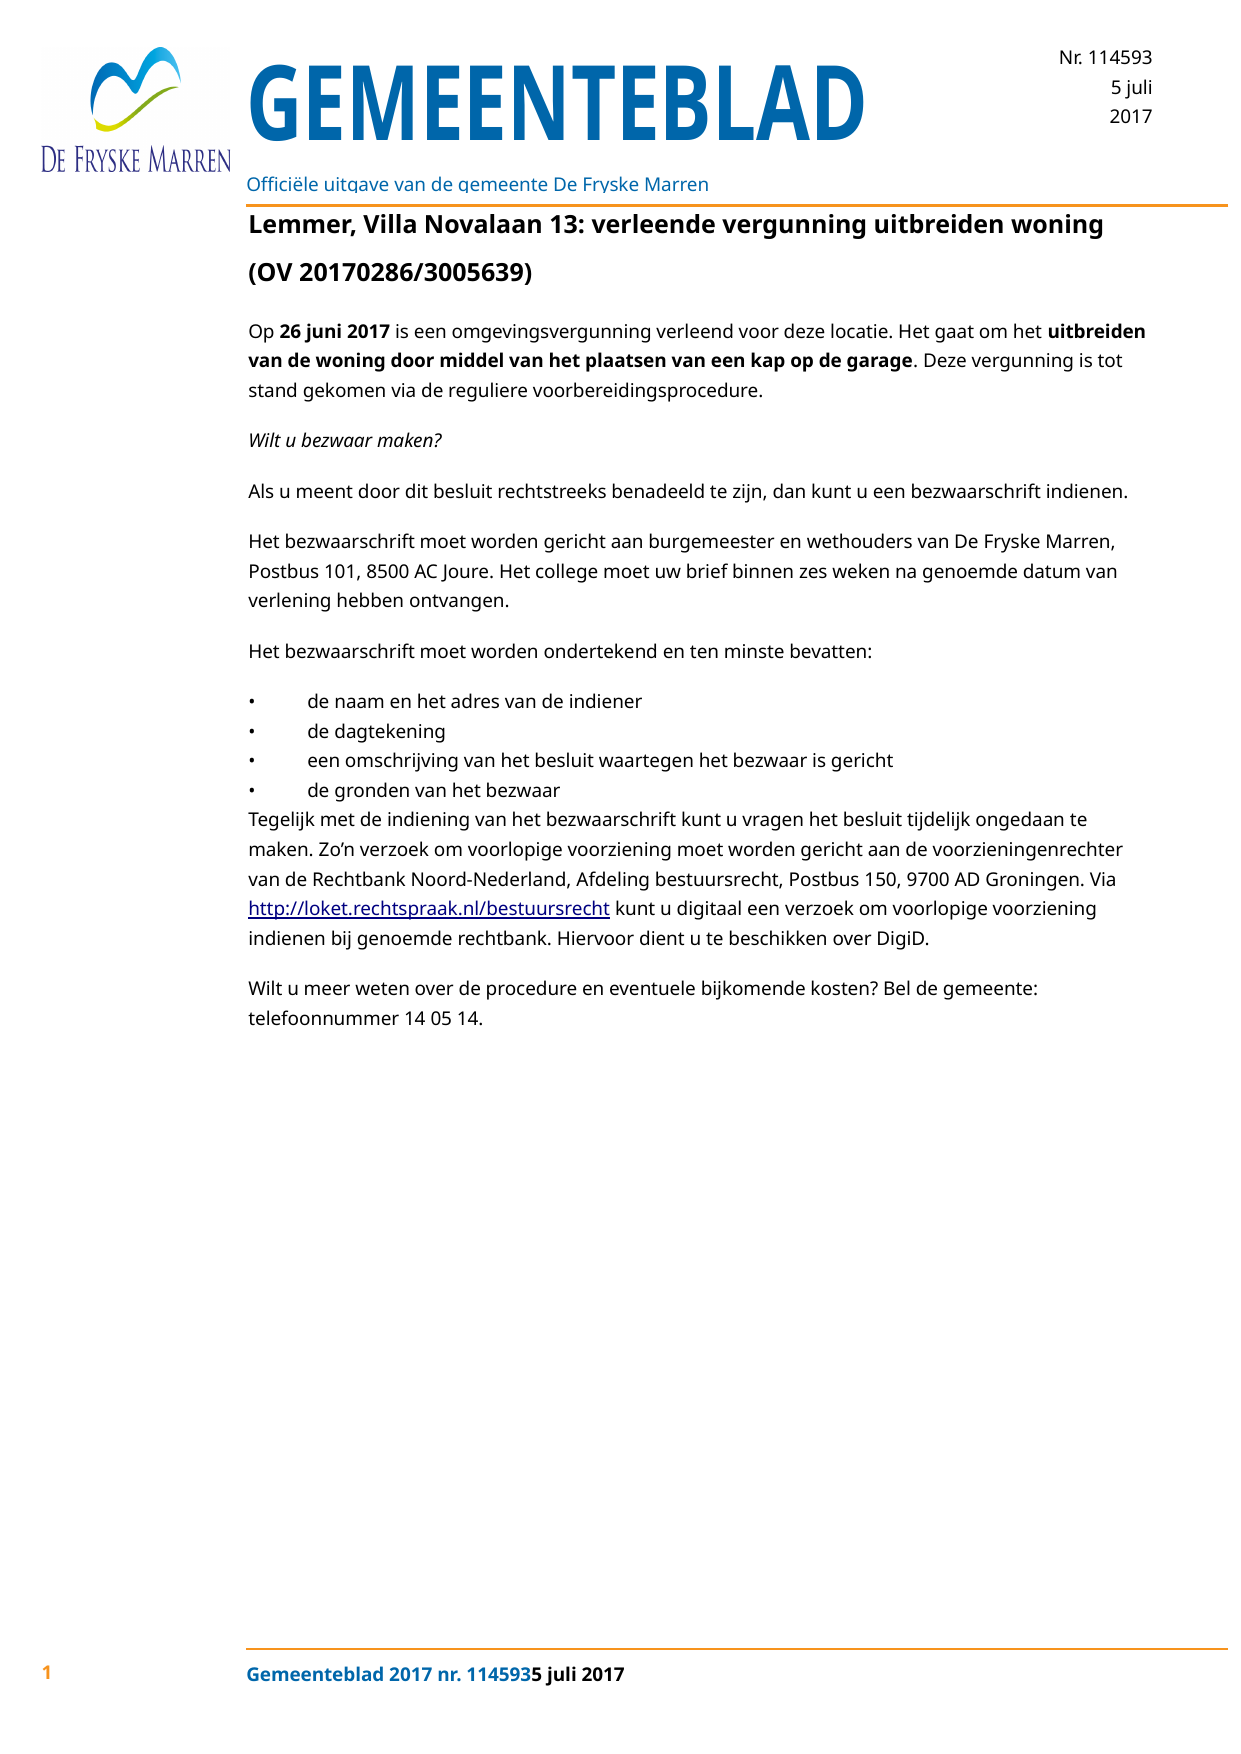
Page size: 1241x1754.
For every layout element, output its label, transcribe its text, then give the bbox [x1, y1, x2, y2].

text Wilt u meer weten over de procedure en eventuele bijkomende kosten? Bel de gemeente: telefoonnummer 14 05 14. [248, 975, 1152, 1031]
list de gronden van het bezwaar [248, 777, 1152, 803]
picture [41, 47, 231, 172]
text Wilt u bezwaar maken? [248, 427, 1152, 453]
text Op 26 juni 2017 is een omgevingsvergunning verleend voor deze locatie. Het gaat om het uitbreiden van de woning door middel van het plaatsen van een kap op de garage. Deze vergunning is tot stand gekomen via de reguliere voorbereidingsprocedure. [248, 318, 1152, 403]
list de dagtekening [248, 718, 1152, 744]
text Het bezwaarschrift moet worden ondertekend en ten minste bevatten: [248, 638, 1152, 664]
text Als u meent door dit besluit rechtstreeks benadeeld te zijn, dan kunt u een bezwaarschrift indienen. [248, 478, 1152, 504]
list een omschrijving van het besluit waartegen het bezwaar is gericht [248, 747, 1152, 773]
text Het bezwaarschrift moet worden gericht aan burgemeester en wethouders van De Fryske Marren, Postbus 101, 8500 AC Joure. Het college moet uw brief binnen zes weken na genoemde datum van verlening hebben ontvangen. [248, 528, 1152, 613]
text Lemmer, Villa Novalaan 13: verleende vergunning uitbreiden woning (OV 20170286/3005639) [248, 207, 1152, 288]
text Tegelijk met de indiening van het bezwaarschrift kunt u vragen het besluit tijdelijk ongedaan te maken. Zo’n verzoek om voorlopige voorziening moet worden gericht aan de voorzieningenrechter van de Rechtbank Noord-Nederland, Afdeling bestuursrecht, Postbus 150, 9700 AD Groningen. Via http://loket.rechtspraak.nl/bestuursrecht kunt u digitaal een verzoek om voorlopige voorziening indienen bij genoemde rechtbank. Hiervoor dient u te beschikken over DigiD. [248, 807, 1152, 951]
list de naam en het adres van de indiener [248, 688, 1152, 714]
